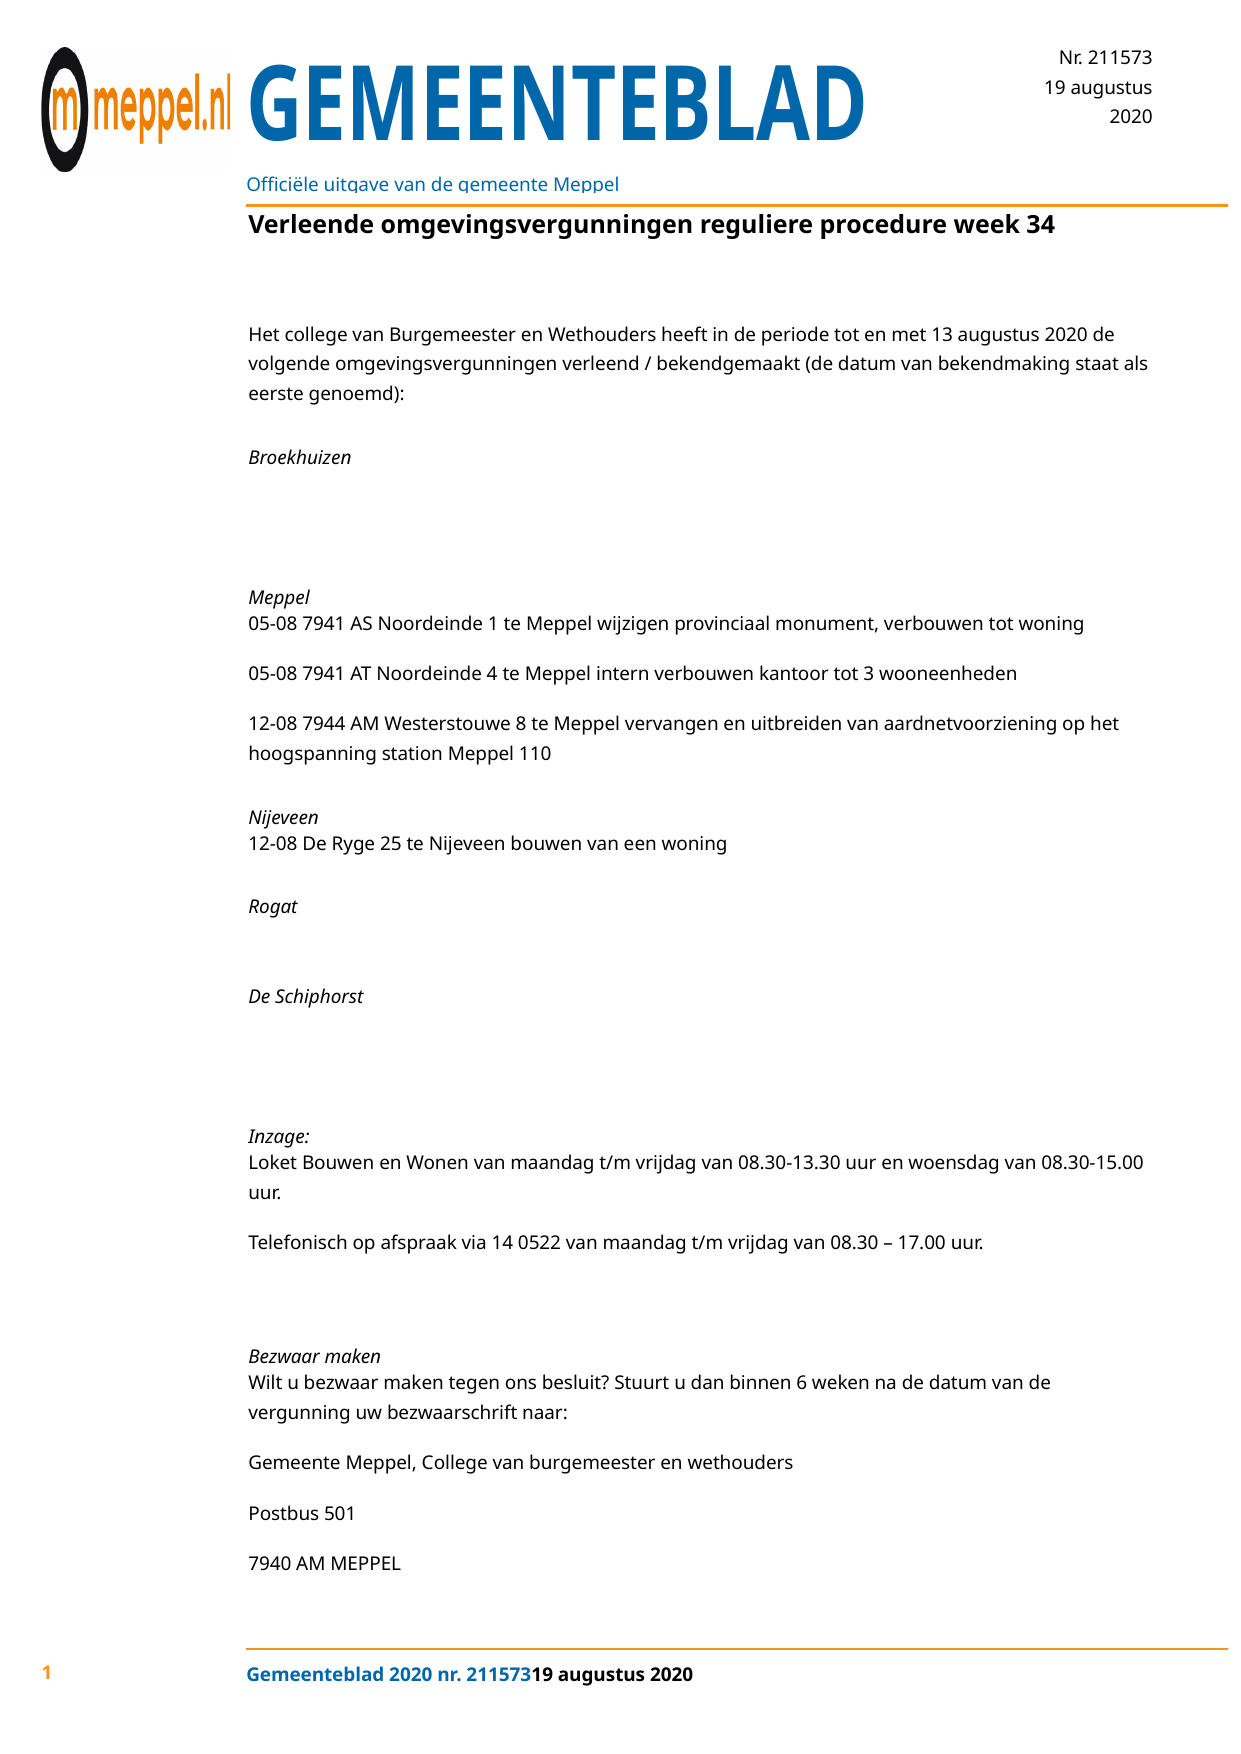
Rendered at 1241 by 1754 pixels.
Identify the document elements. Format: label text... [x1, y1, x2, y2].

text Postbus 501 [248, 1500, 1152, 1526]
text 7940 AM MEPPEL [248, 1550, 1152, 1576]
text Rogat [248, 894, 1152, 919]
text Verleende omgevingsvergunningen reguliere procedure week 34 [248, 207, 1152, 241]
text De Schiphorst [248, 983, 1152, 1009]
text Gemeente Meppel, College van burgemeester en wethouders [248, 1449, 1152, 1475]
text Het college van Burgemeester en Wethouders heeft in de periode tot en met 13 augustus 2020 de volgende omgevingsvergunningen verleend / bekendgemaakt (de datum van bekendmaking staat als eerste genoemd): [248, 321, 1152, 406]
text Wilt u bezwaar maken tegen ons besluit? Stuurt u dan binnen 6 weken na de datum van de vergunning uw bezwaarschrift naar: [248, 1369, 1152, 1425]
text 05-08 7941 AT Noordeinde 4 te Meppel intern verbouwen kantoor tot 3 wooneenheden [248, 660, 1152, 686]
picture [41, 47, 231, 172]
text 05-08 7941 AS Noordeinde 1 te Meppel wijzigen provinciaal monument, verbouwen tot woning [248, 610, 1152, 635]
text Bezwaar maken [248, 1344, 1152, 1369]
text Loket Bouwen en Wonen van maandag t/m vrijdag van 08.30-13.30 uur en woensdag van 08.30-15.00 uur. [248, 1149, 1152, 1204]
text 12-08 7944 AM Westerstouwe 8 te Meppel vervangen en uitbreiden van aardnetvoorziening op het hoogspanning station Meppel 110 [248, 711, 1152, 766]
text Broekhuizen [248, 444, 1152, 469]
text Nijeveen [248, 804, 1152, 830]
text Meppel [248, 584, 1152, 610]
text Inzage: [248, 1123, 1152, 1149]
text Telefonisch op afspraak via 14 0522 van maandag t/m vrijdag van 08.30 – 17.00 uur. [248, 1229, 1152, 1255]
text 12-08 De Ryge 25 te Nijeveen bouwen van een woning [248, 830, 1152, 856]
